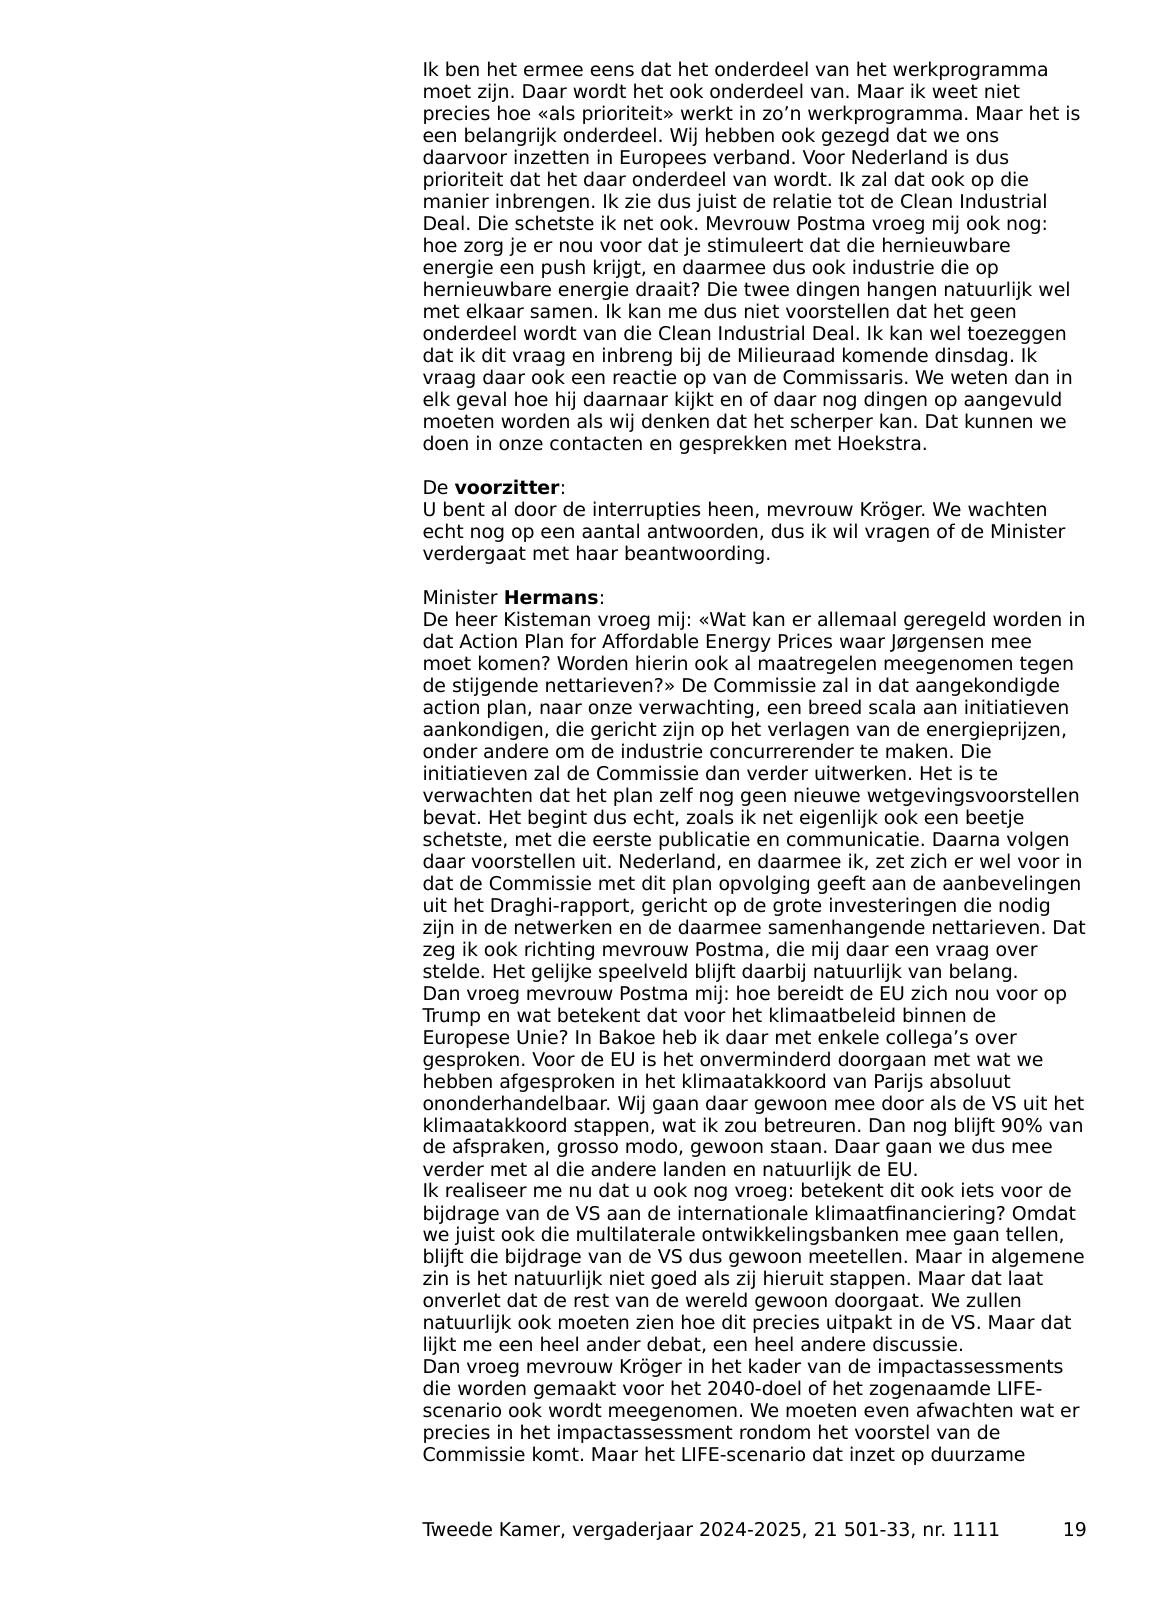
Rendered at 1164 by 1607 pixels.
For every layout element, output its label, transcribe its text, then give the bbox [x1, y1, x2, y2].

text Minister Hermans: [422, 587, 1087, 609]
text Ik realiseer me nu dat u ook nog vroeg: betekent dit ook iets voor de bijdrage van de VS aan de internationale klimaatfinanciering? Omdat we juist ook die multilaterale ontwikkelingsbanken mee gaan tellen, blijft die bijdrage van de VS dus gewoon meetellen. Maar in algemene zin is het natuurlijk niet goed als zij hieruit stappen. Maar dat laat onverlet dat de rest van de wereld gewoon doorgaat. We zullen natuurlijk ook moeten zien hoe dit precies uitpakt in de VS. Maar dat lijkt me een heel ander debat, een heel andere discussie. [422, 1180, 1087, 1356]
text De voorzitter: [422, 477, 1087, 499]
text Ik ben het ermee eens dat het onderdeel van het werkprogramma moet zijn. Daar wordt het ook onderdeel van. Maar ik weet niet precies hoe «als prioriteit» werkt in zo’n werkprogramma. Maar het is een belangrijk onderdeel. Wij hebben ook gezegd dat we ons daarvoor inzetten in Europees verband. Voor Nederland is dus prioriteit dat het daar onderdeel van wordt. Ik zal dat ook op die manier inbrengen. Ik zie dus juist de relatie tot de Clean Industrial Deal. Die schetste ik net ook. Mevrouw Postma vroeg mij ook nog: hoe zorg je er nou voor dat je stimuleert dat die hernieuwbare energie een push krijgt, en daarmee dus ook industrie die op hernieuwbare energie draait? Die twee dingen hangen natuurlijk wel met elkaar samen. Ik kan me dus niet voorstellen dat het geen onderdeel wordt van die Clean Industrial Deal. Ik kan wel toezeggen dat ik dit vraag en inbreng bij de Milieuraad komende dinsdag. Ik vraag daar ook een reactie op van de Commissaris. We weten dan in elk geval hoe hij daarnaar kijkt en of daar nog dingen op aangevuld moeten worden als wij denken dat het scherper kan. Dat kunnen we doen in onze contacten en gesprekken met Hoekstra. [422, 59, 1087, 455]
text Dan vroeg mevrouw Kröger in het kader van de impactassessments die worden gemaakt voor het 2040-doel of het zogenaamde LIFE-scenario ook wordt meegenomen. We moeten even afwachten wat er precies in het impactassessment rondom het voorstel van de Commissie komt. Maar het LIFE-scenario dat inzet op duurzame [422, 1356, 1087, 1466]
text U bent al door de interrupties heen, mevrouw Kröger. We wachten echt nog op een aantal antwoorden, dus ik wil vragen of de Minister verdergaat met haar beantwoording. [422, 499, 1087, 565]
text De heer Kisteman vroeg mij: «Wat kan er allemaal geregeld worden in dat Action Plan for Affordable Energy Prices waar Jørgensen mee moet komen? Worden hierin ook al maatregelen meegenomen tegen de stijgende nettarieven?» De Commissie zal in dat aangekondigde action plan, naar onze verwachting, een breed scala aan initiatieven aankondigen, die gericht zijn op het verlagen van de energieprijzen, onder andere om de industrie concurrerender te maken. Die initiatieven zal de Commissie dan verder uitwerken. Het is te verwachten dat het plan zelf nog geen nieuwe wetgevingsvoorstellen bevat. Het begint dus echt, zoals ik net eigenlijk ook een beetje schetste, met die eerste publicatie en communicatie. Daarna volgen daar voorstellen uit. Nederland, en daarmee ik, zet zich er wel voor in dat de Commissie met dit plan opvolging geeft aan de aanbevelingen uit het Draghi-rapport, gericht op de grote investeringen die nodig zijn in de netwerken en de daarmee samenhangende nettarieven. Dat zeg ik ook richting mevrouw Postma, die mij daar een vraag over stelde. Het gelijke speelveld blijft daarbij natuurlijk van belang. [422, 609, 1087, 983]
text Dan vroeg mevrouw Postma mij: hoe bereidt de EU zich nou voor op Trump en wat betekent dat voor het klimaatbeleid binnen de Europese Unie? In Bakoe heb ik daar met enkele collega’s over gesproken. Voor de EU is het onverminderd doorgaan met wat we hebben afgesproken in het klimaatakkoord van Parijs absoluut ononderhandelbaar. Wij gaan daar gewoon mee door als de VS uit het klimaatakkoord stappen, wat ik zou betreuren. Dan nog blijft 90% van de afspraken, grosso modo, gewoon staan. Daar gaan we dus mee verder met al die andere landen en natuurlijk de EU. [422, 983, 1087, 1180]
